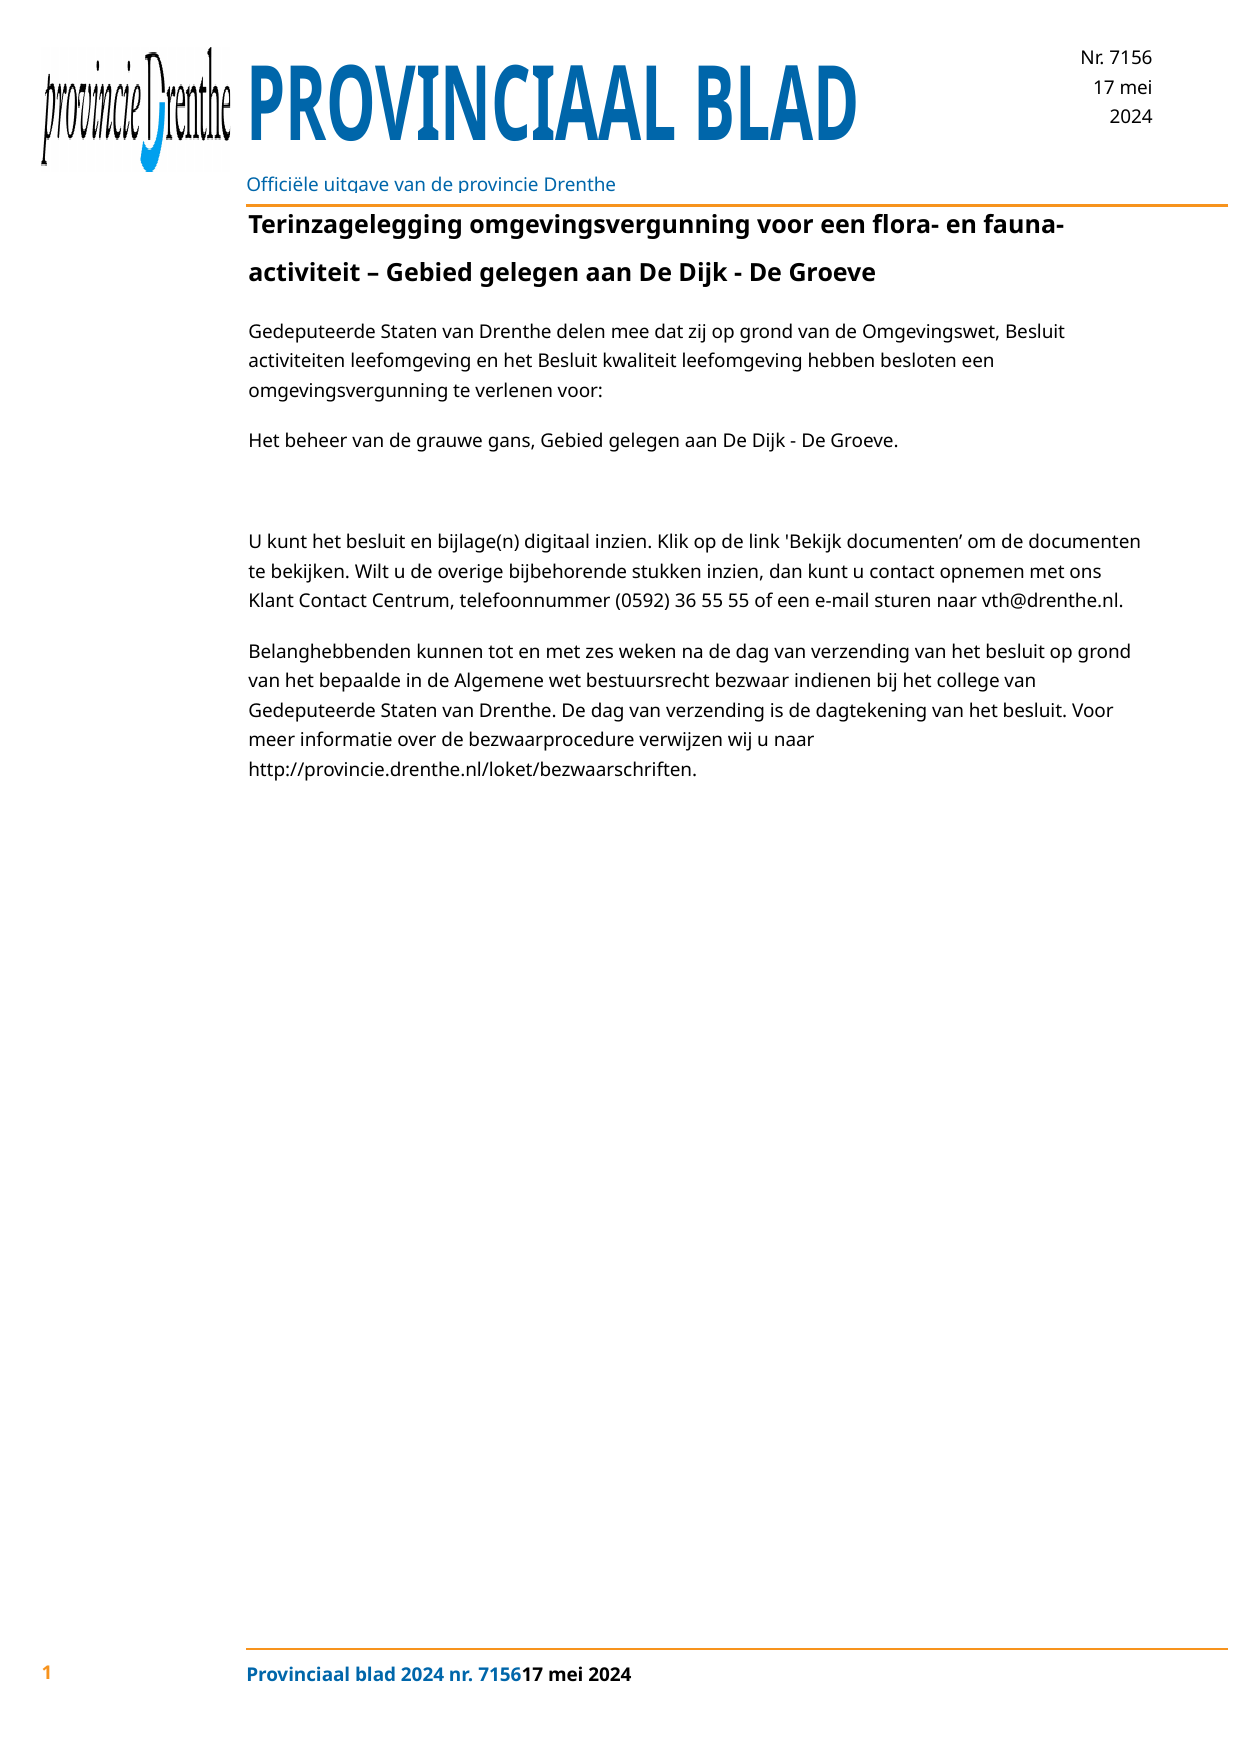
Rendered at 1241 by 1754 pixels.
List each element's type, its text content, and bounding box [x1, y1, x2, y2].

text U kunt het besluit en bijlage(n) digitaal inzien. Klik op de link 'Bekijk documenten’ om de documenten te bekijken. Wilt u de overige bijbehorende stukken inzien, dan kunt u contact opnemen met ons Klant Contact Centrum, telefoonnummer (0592) 36 55 55 of een e-mail sturen naar vth@drenthe.nl. [248, 528, 1152, 613]
text Terinzagelegging omgevingsvergunning voor een flora- en fauna-activiteit – Gebied gelegen aan De Dijk - De Groeve [248, 207, 1152, 288]
text Gedeputeerde Staten van Drenthe delen mee dat zij op grond van de Omgevingswet, Besluit activiteiten leefomgeving en het Besluit kwaliteit leefomgeving hebben besloten een omgevingsvergunning te verlenen voor: [248, 318, 1152, 403]
picture [41, 47, 231, 172]
text Het beheer van de grauwe gans, Gebied gelegen aan De Dijk - De Groeve. [248, 427, 1152, 453]
text Belanghebbenden kunnen tot en met zes weken na de dag van verzending van het besluit op grond van het bepaalde in de Algemene wet bestuursrecht bezwaar indienen bij het college van Gedeputeerde Staten van Drenthe. De dag van verzending is de dagtekening van het besluit. Voor meer informatie over de bezwaarprocedure verwijzen wij u naar http://provincie.drenthe.nl/loket/bezwaarschriften. [248, 638, 1152, 782]
